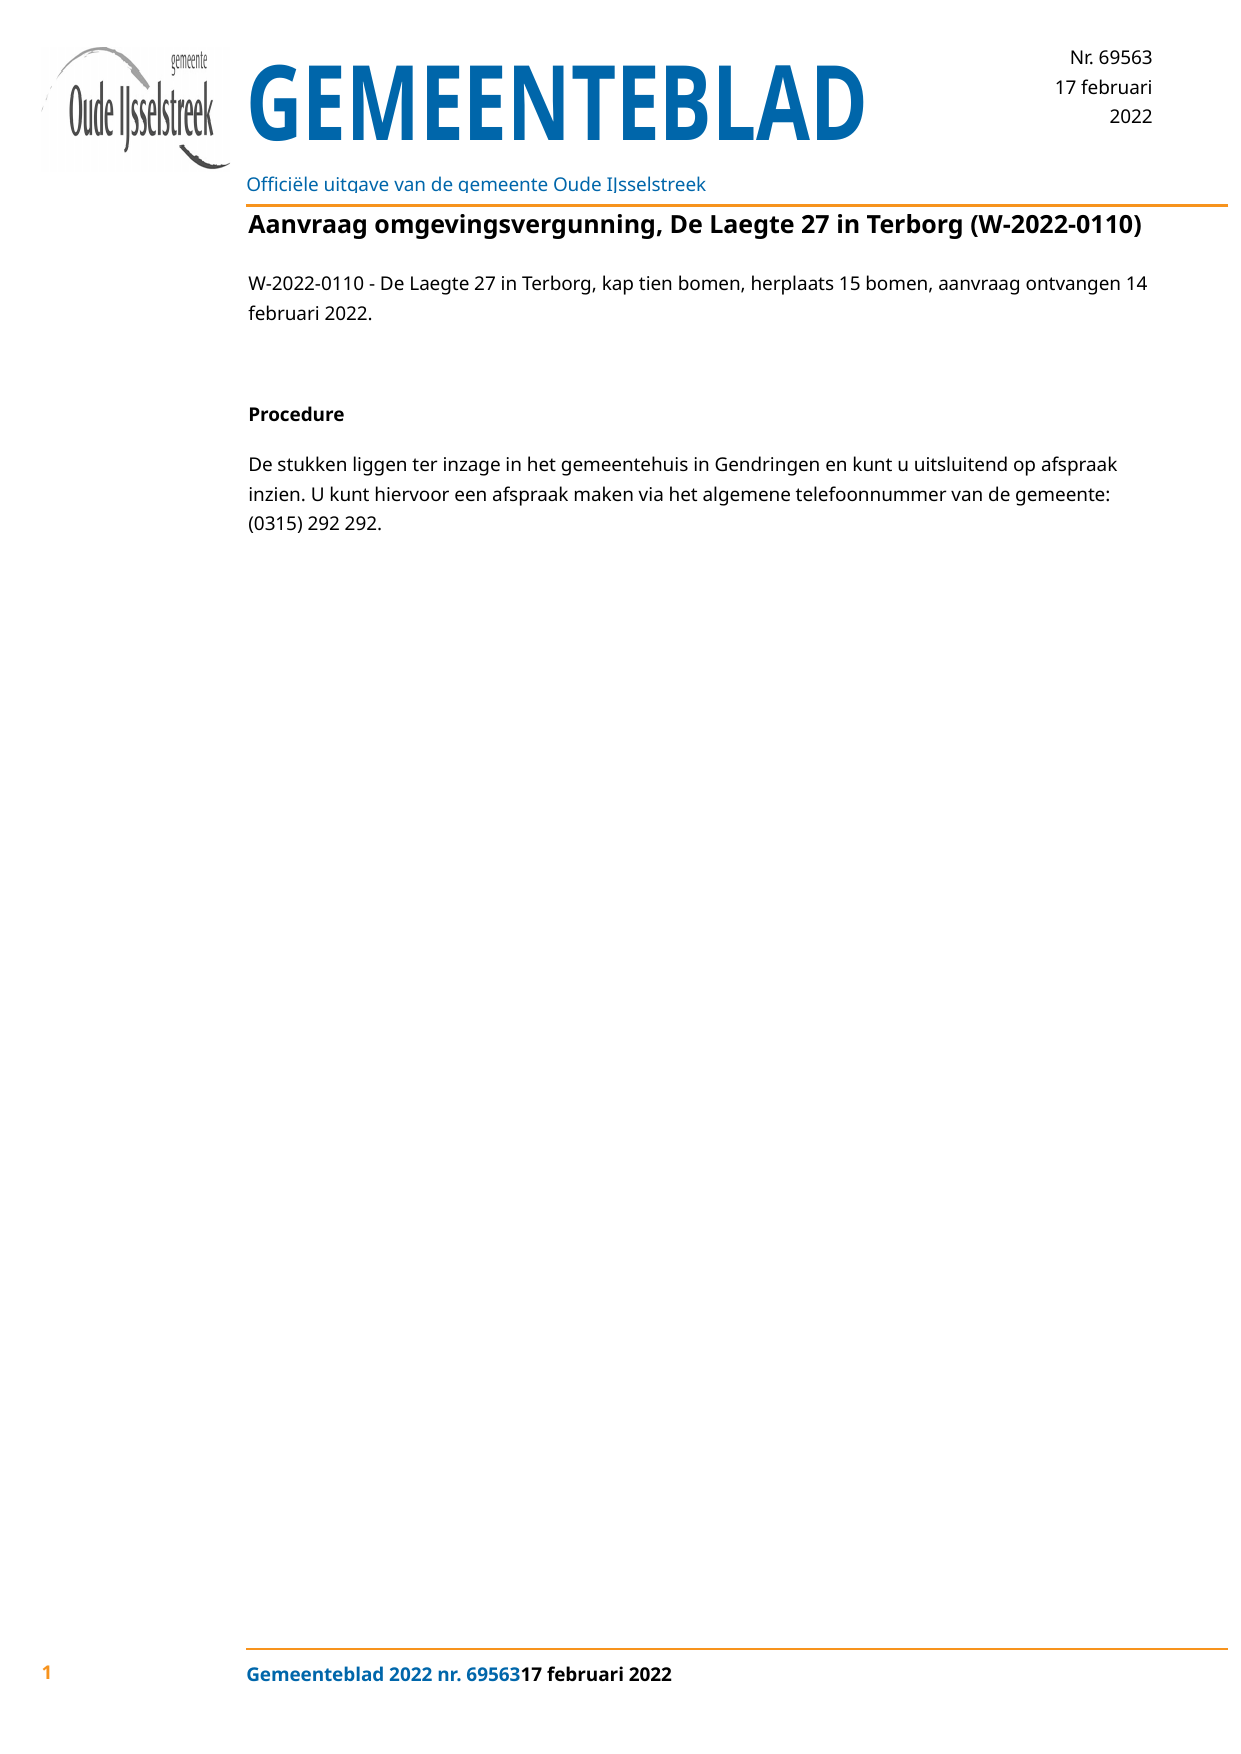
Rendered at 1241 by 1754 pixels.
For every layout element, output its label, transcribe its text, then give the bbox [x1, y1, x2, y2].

text Procedure [248, 401, 1152, 426]
text W-2022-0110 - De Laegte 27 in Terborg, kap tien bomen, herplaats 15 bomen, aanvraag ontvangen 14 februari 2022. [248, 270, 1152, 326]
text Aanvraag omgevingsvergunning, De Laegte 27 in Terborg (W-2022-0110) [248, 207, 1152, 241]
text De stukken liggen ter inzage in het gemeentehuis in Gendringen en kunt u uitsluitend op afspraak inzien. U kunt hiervoor een afspraak maken via het algemene telefoonnummer van de gemeente: (0315) 292 292. [248, 451, 1152, 536]
picture [41, 47, 231, 172]
